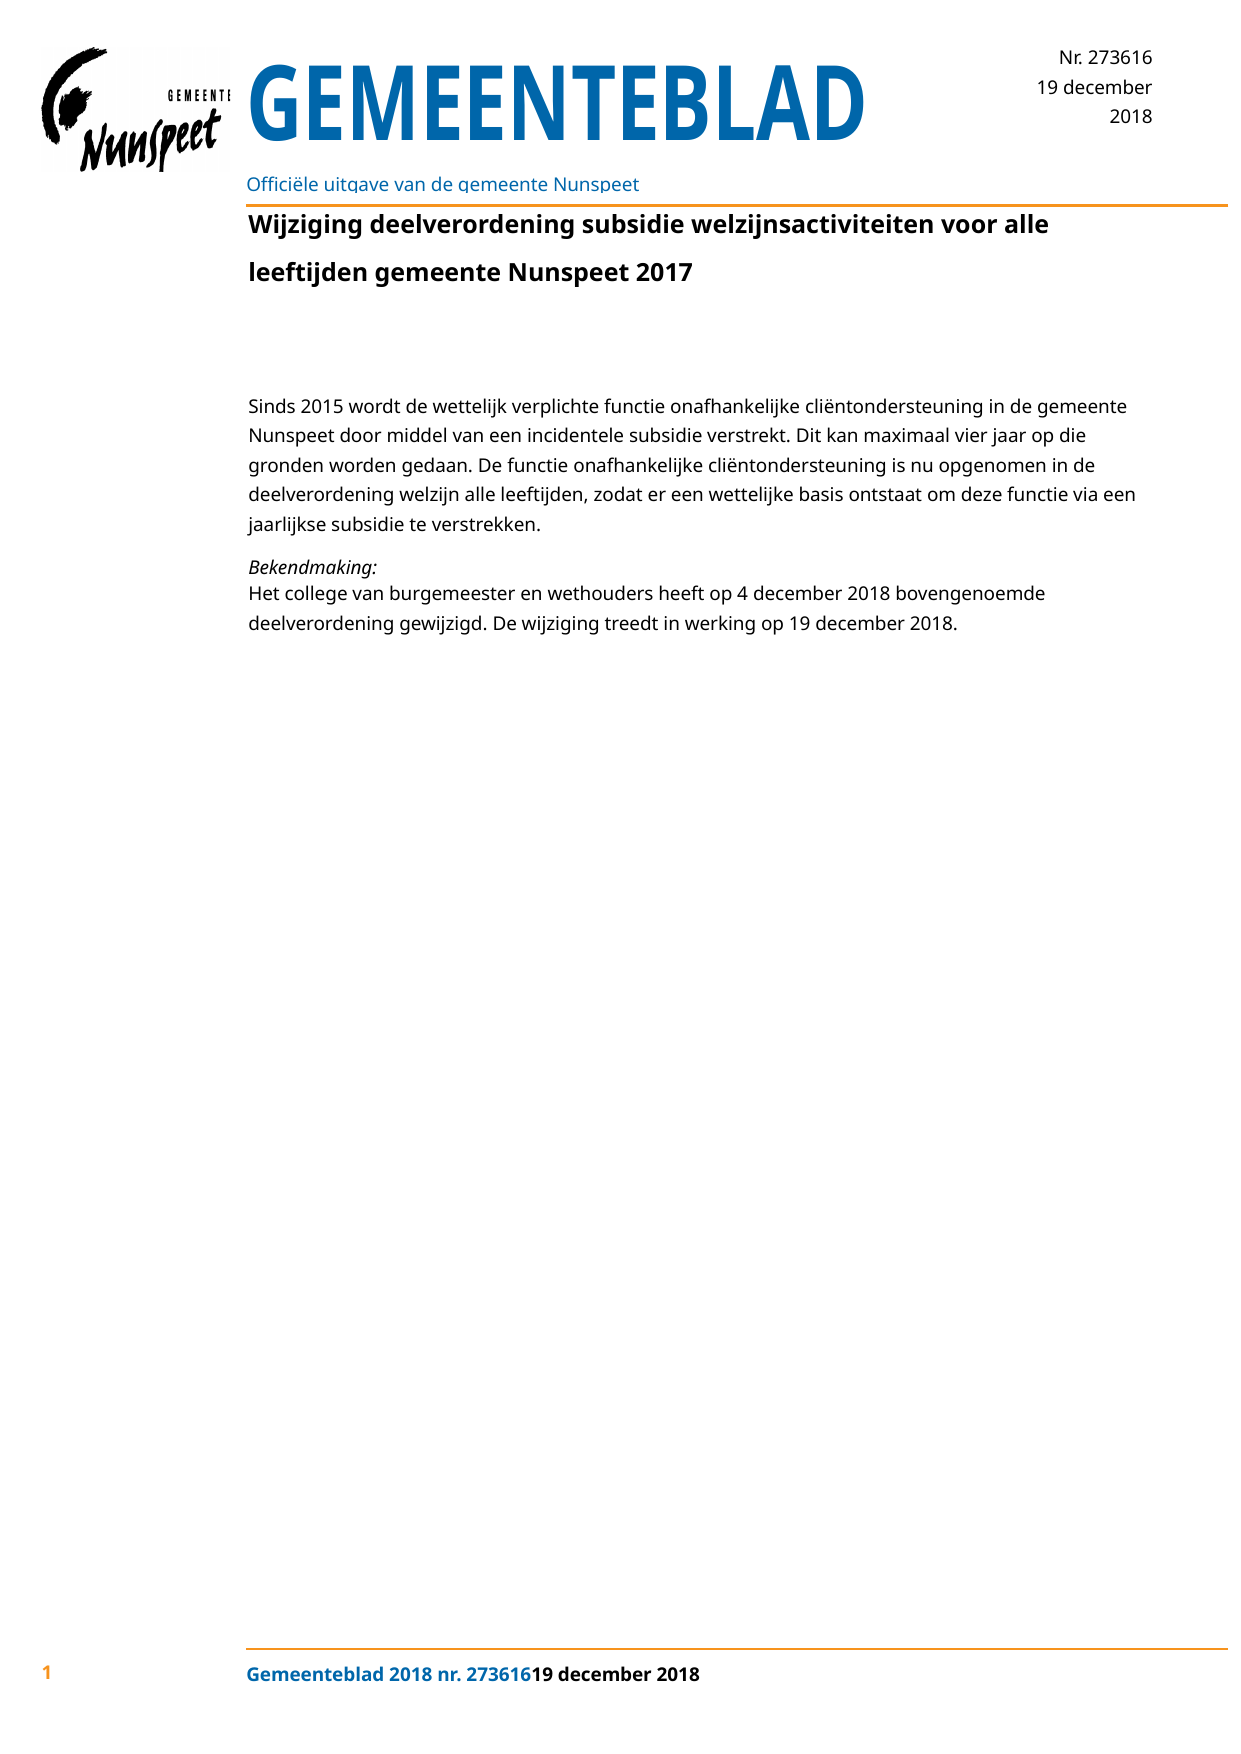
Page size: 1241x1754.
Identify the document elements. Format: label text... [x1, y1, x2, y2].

text Het college van burgemeester en wethouders heeft op 4 december 2018 bovengenoemde deelverordening gewijzigd. De wijziging treedt in werking op 19 december 2018. [248, 580, 1152, 635]
text Sinds 2015 wordt de wettelijk verplichte functie onafhankelijke cliëntondersteuning in de gemeente Nunspeet door middel van een incidentele subsidie verstrekt. Dit kan maximaal vier jaar op die gronden worden gedaan. De functie onafhankelijke cliëntondersteuning is nu opgenomen in de deelverordening welzijn alle leeftijden, zodat er een wettelijke basis ontstaat om deze functie via een jaarlijkse subsidie te verstrekken. [248, 393, 1152, 537]
text Bekendmaking: [248, 554, 1152, 580]
picture [41, 47, 231, 172]
text Wijziging deelverordening subsidie welzijnsactiviteiten voor alle leeftijden gemeente Nunspeet 2017 [248, 207, 1152, 288]
